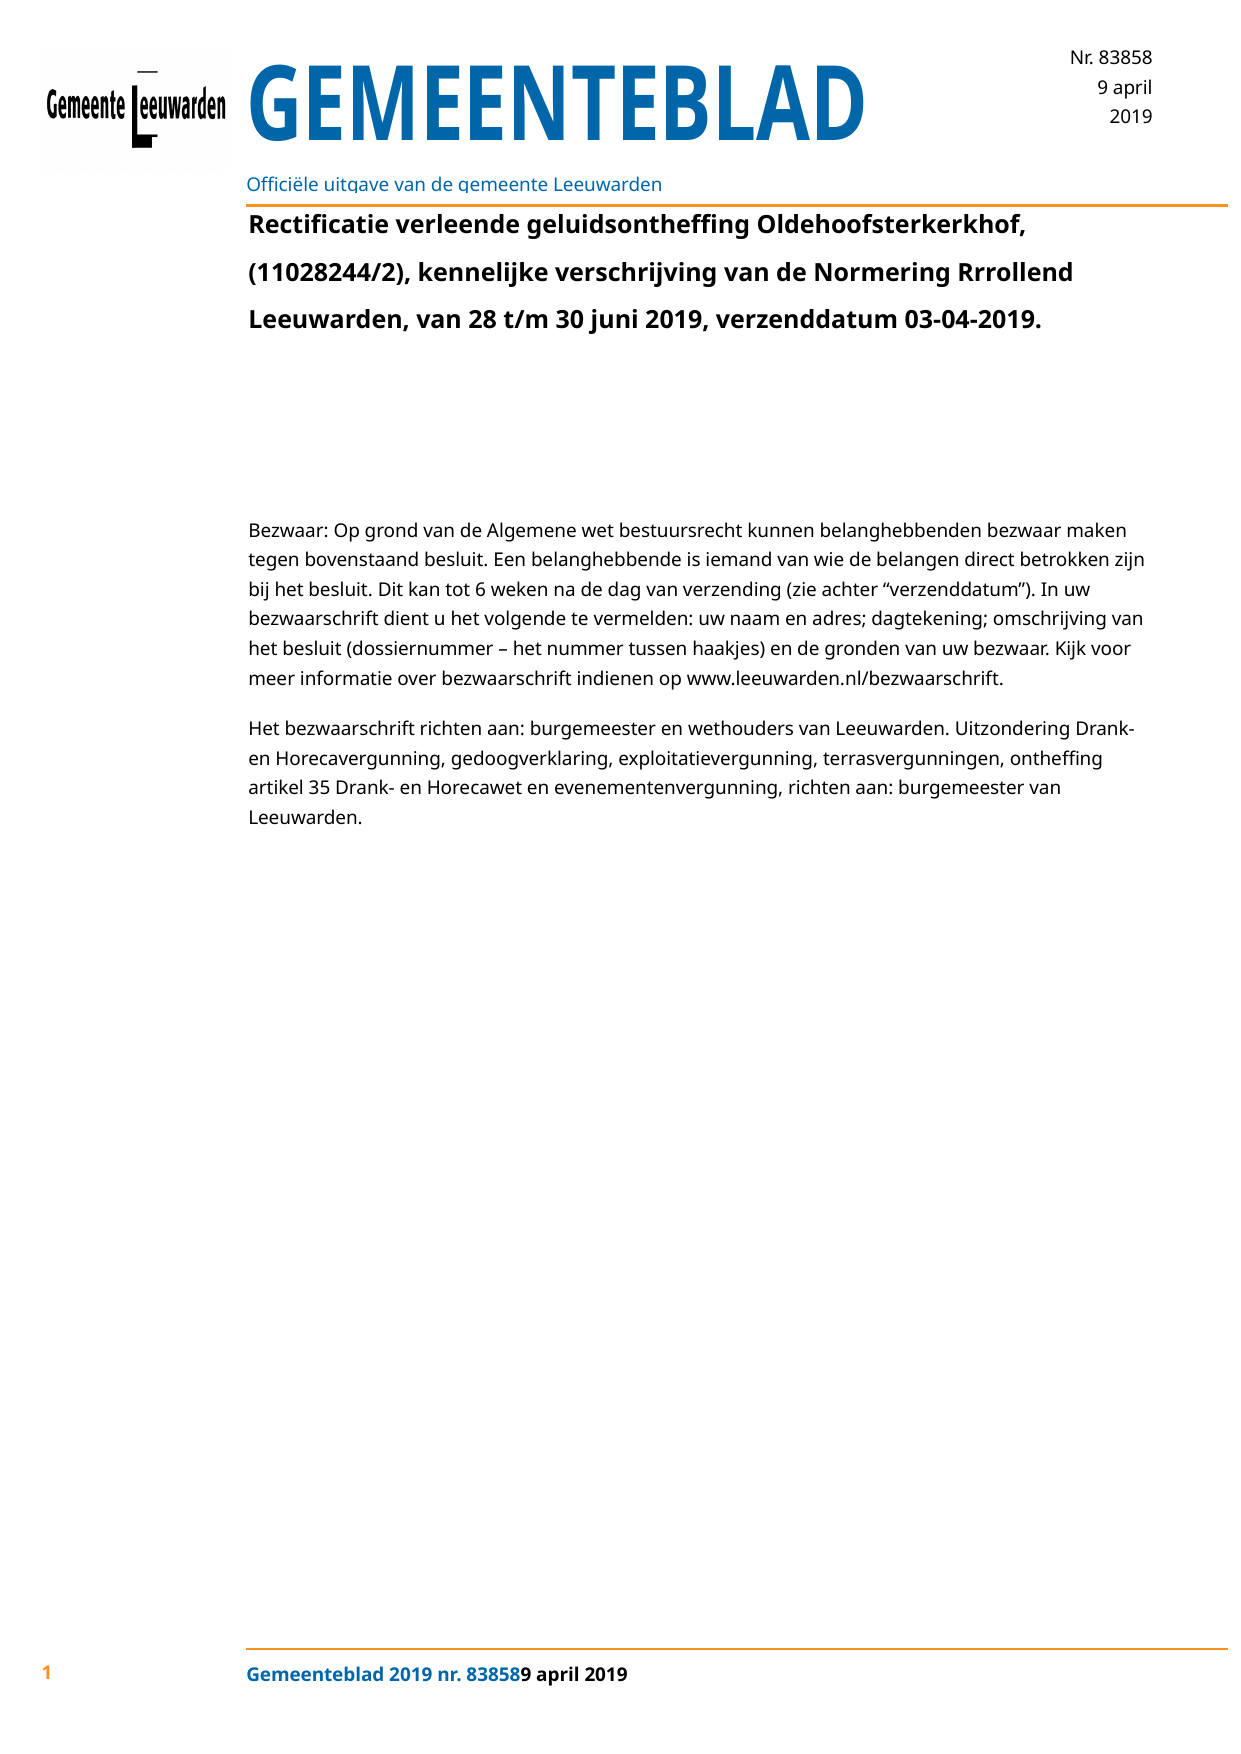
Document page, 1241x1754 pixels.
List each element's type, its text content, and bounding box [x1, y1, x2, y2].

text Het bezwaarschrift richten aan: burgemeester en wethouders van Leeuwarden. Uitzondering Drank- en Horecavergunning, gedoogverklaring, exploitatievergunning, terrasvergunningen, ontheffing artikel 35 Drank- en Horecawet en evenementenvergunning, richten aan: burgemeester van Leeuwarden. [248, 715, 1152, 829]
text Bezwaar: Op grond van de Algemene wet bestuursrecht kunnen belanghebbenden bezwaar maken tegen bovenstaand besluit. Een belanghebbende is iemand van wie de belangen direct betrokken zijn bij het besluit. Dit kan tot 6 weken na de dag van verzending (zie achter “verzenddatum”). In uw bezwaarschrift dient u het volgende te vermelden: uw naam en adres; dagtekening; omschrijving van het besluit (dossiernummer – het nummer tussen haakjes) en de gronden van uw bezwaar. Kijk voor meer informatie over bezwaarschrift indienen op www.leeuwarden.nl/bezwaarschrift. [248, 517, 1152, 690]
picture [41, 47, 231, 172]
text Rectificatie verleende geluidsontheffing Oldehoofsterkerkhof, (11028244/2), kennelijke verschrijving van de Normering Rrrollend Leeuwarden, van 28 t/m 30 juni 2019, verzenddatum 03-04-2019. [248, 207, 1152, 336]
